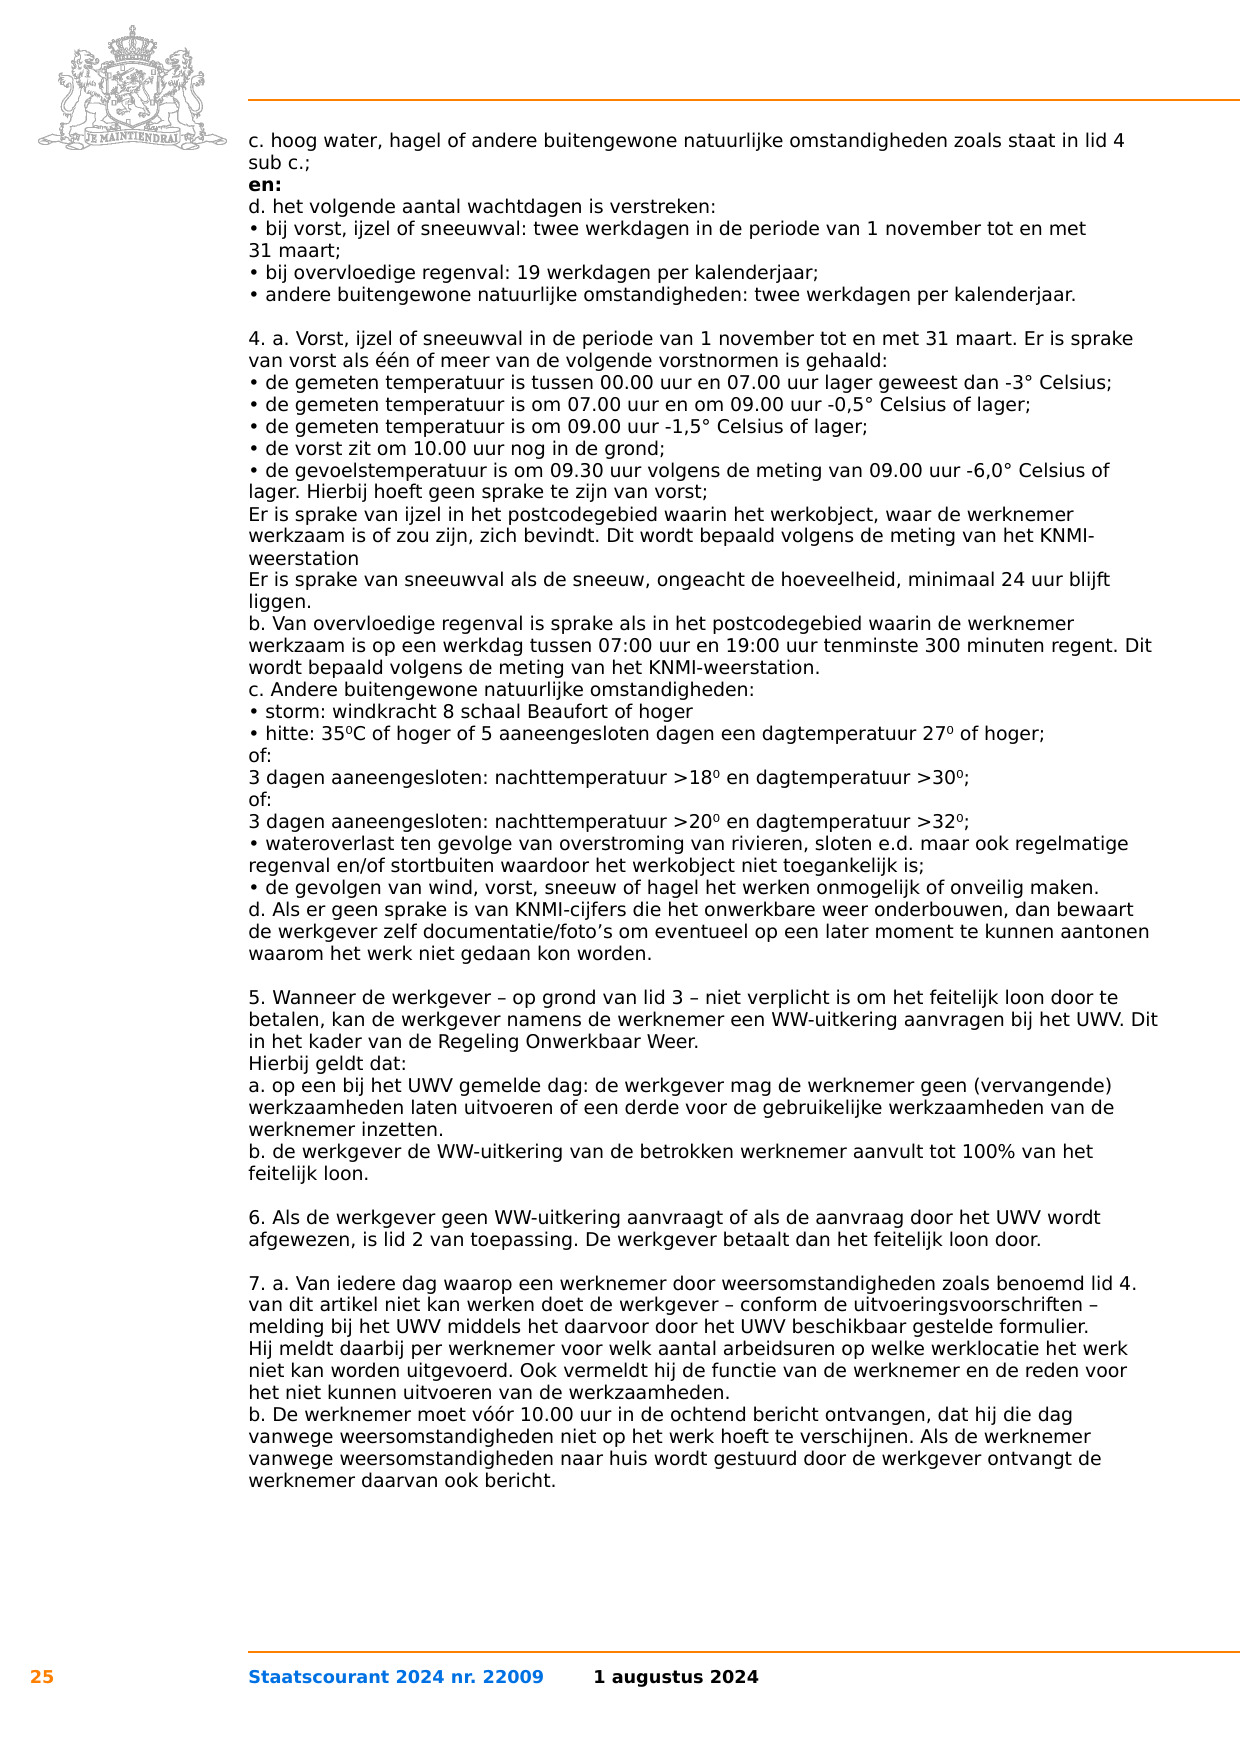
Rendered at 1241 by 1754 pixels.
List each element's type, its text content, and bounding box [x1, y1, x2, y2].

text 3 dagen aaneengesloten: nachttemperatuur >18⁰ en dagtemperatuur >30⁰; [248, 767, 1163, 789]
text of: [248, 789, 1163, 811]
text a. op een bij het UWV gemelde dag: de werkgever mag de werknemer geen (vervangende) werkzaamheden laten uitvoeren of een derde voor de gebruikelijke werkzaamheden van de werknemer inzetten. [248, 1075, 1163, 1141]
text • de gevolgen van wind, vorst, sneeuw of hagel het werken onmogelijk of onveilig maken. [248, 877, 1163, 899]
text of: [248, 745, 1163, 767]
text • de vorst zit om 10.00 uur nog in de grond; [248, 437, 1163, 459]
text • wateroverlast ten gevolge van overstroming van rivieren, sloten e.d. maar ook regelmatige regenval en/of stortbuiten waardoor het werkobject niet toegankelijk is; [248, 833, 1163, 877]
text • hitte: 35⁰C of hoger of 5 aaneengesloten dagen een dagtemperatuur 27⁰ of hoger; [248, 723, 1163, 745]
text 6. Als de werkgever geen WW-uitkering aanvraagt of als de aanvraag door het UWV wordt afgewezen, is lid 2 van toepassing. De werkgever betaalt dan het feitelijk loon door. [248, 1207, 1163, 1251]
text • de gemeten temperatuur is om 07.00 uur en om 09.00 uur -0,5° Celsius of lager; [248, 393, 1163, 416]
text c. Andere buitengewone natuurlijke omstandigheden: [248, 679, 1163, 701]
text van dit artikel niet kan werken doet de werkgever – conform de uitvoeringsvoorschriften – melding bij het UWV middels het daarvoor door het UWV beschikbaar gestelde formulier. [248, 1294, 1163, 1338]
text 7. a. Van iedere dag waarop een werknemer door weersomstandigheden zoals benoemd lid 4. [248, 1272, 1163, 1294]
text • bij vorst, ijzel of sneeuwval: twee werkdagen in de periode van 1 november tot en met 31 maart; [248, 218, 1163, 262]
text en: [248, 174, 1163, 196]
text • bij overvloedige regenval: 19 werkdagen per kalenderjaar; [248, 262, 1163, 284]
text • de gevoelstemperatuur is om 09.30 uur volgens de meting van 09.00 uur -6,0° Celsius of lager. Hierbij hoeft geen sprake te zijn van vorst; [248, 459, 1163, 503]
text c. hoog water, hagel of andere buitengewone natuurlijke omstandigheden zoals staat in lid 4 sub c.; [248, 130, 1163, 174]
text • de gemeten temperatuur is tussen 00.00 uur en 07.00 uur lager geweest dan -3° Celsius; [248, 372, 1163, 393]
text Hierbij geldt dat: [248, 1053, 1163, 1075]
text b. Van overvloedige regenval is sprake als in het postcodegebied waarin de werknemer werkzaam is op een werkdag tussen 07:00 uur en 19:00 uur tenminste 300 minuten regent. Dit wordt bepaald volgens de meting van het KNMI-weerstation. [248, 613, 1163, 679]
text d. het volgende aantal wachtdagen is verstreken: [248, 196, 1163, 218]
text • storm: windkracht 8 schaal Beaufort of hoger [248, 701, 1163, 723]
picture [38, 25, 227, 150]
text b. De werknemer moet vóór 10.00 uur in de ochtend bericht ontvangen, dat hij die dag vanwege weersomstandigheden niet op het werk hoeft te verschijnen. Als de werknemer vanwege weersomstandigheden naar huis wordt gestuurd door de werkgever ontvangt de werknemer daarvan ook bericht. [248, 1404, 1163, 1492]
text • andere buitengewone natuurlijke omstandigheden: twee werkdagen per kalenderjaar. [248, 284, 1163, 306]
text Er is sprake van ijzel in het postcodegebied waarin het werkobject, waar de werknemer werkzaam is of zou zijn, zich bevindt. Dit wordt bepaald volgens de meting van het KNMI-weerstation [248, 503, 1163, 569]
text 5. Wanneer de werkgever – op grond van lid 3 – niet verplicht is om het feitelijk loon door te betalen, kan de werkgever namens de werknemer een WW-uitkering aanvragen bij het UWV. Dit in het kader van de Regeling Onwerkbaar Weer. [248, 987, 1163, 1053]
text b. de werkgever de WW-uitkering van de betrokken werknemer aanvult tot 100% van het feitelijk loon. [248, 1141, 1163, 1185]
text Er is sprake van sneeuwval als de sneeuw, ongeacht de hoeveelheid, minimaal 24 uur blijft liggen. [248, 569, 1163, 613]
text • de gemeten temperatuur is om 09.00 uur -1,5° Celsius of lager; [248, 416, 1163, 437]
text Hij meldt daarbij per werknemer voor welk aantal arbeidsuren op welke werklocatie het werk niet kan worden uitgevoerd. Ook vermeldt hij de functie van de werknemer en de reden voor het niet kunnen uitvoeren van de werkzaamheden. [248, 1338, 1163, 1404]
text 4. a. Vorst, ijzel of sneeuwval in de periode van 1 november tot en met 31 maart. Er is sprake van vorst als één of meer van de volgende vorstnormen is gehaald: [248, 328, 1163, 372]
text 3 dagen aaneengesloten: nachttemperatuur >20⁰ en dagtemperatuur >32⁰; [248, 811, 1163, 833]
text d. Als er geen sprake is van KNMI-cijfers die het onwerkbare weer onderbouwen, dan bewaart de werkgever zelf documentatie/foto’s om eventueel op een later moment te kunnen aantonen waarom het werk niet gedaan kon worden. [248, 899, 1163, 965]
